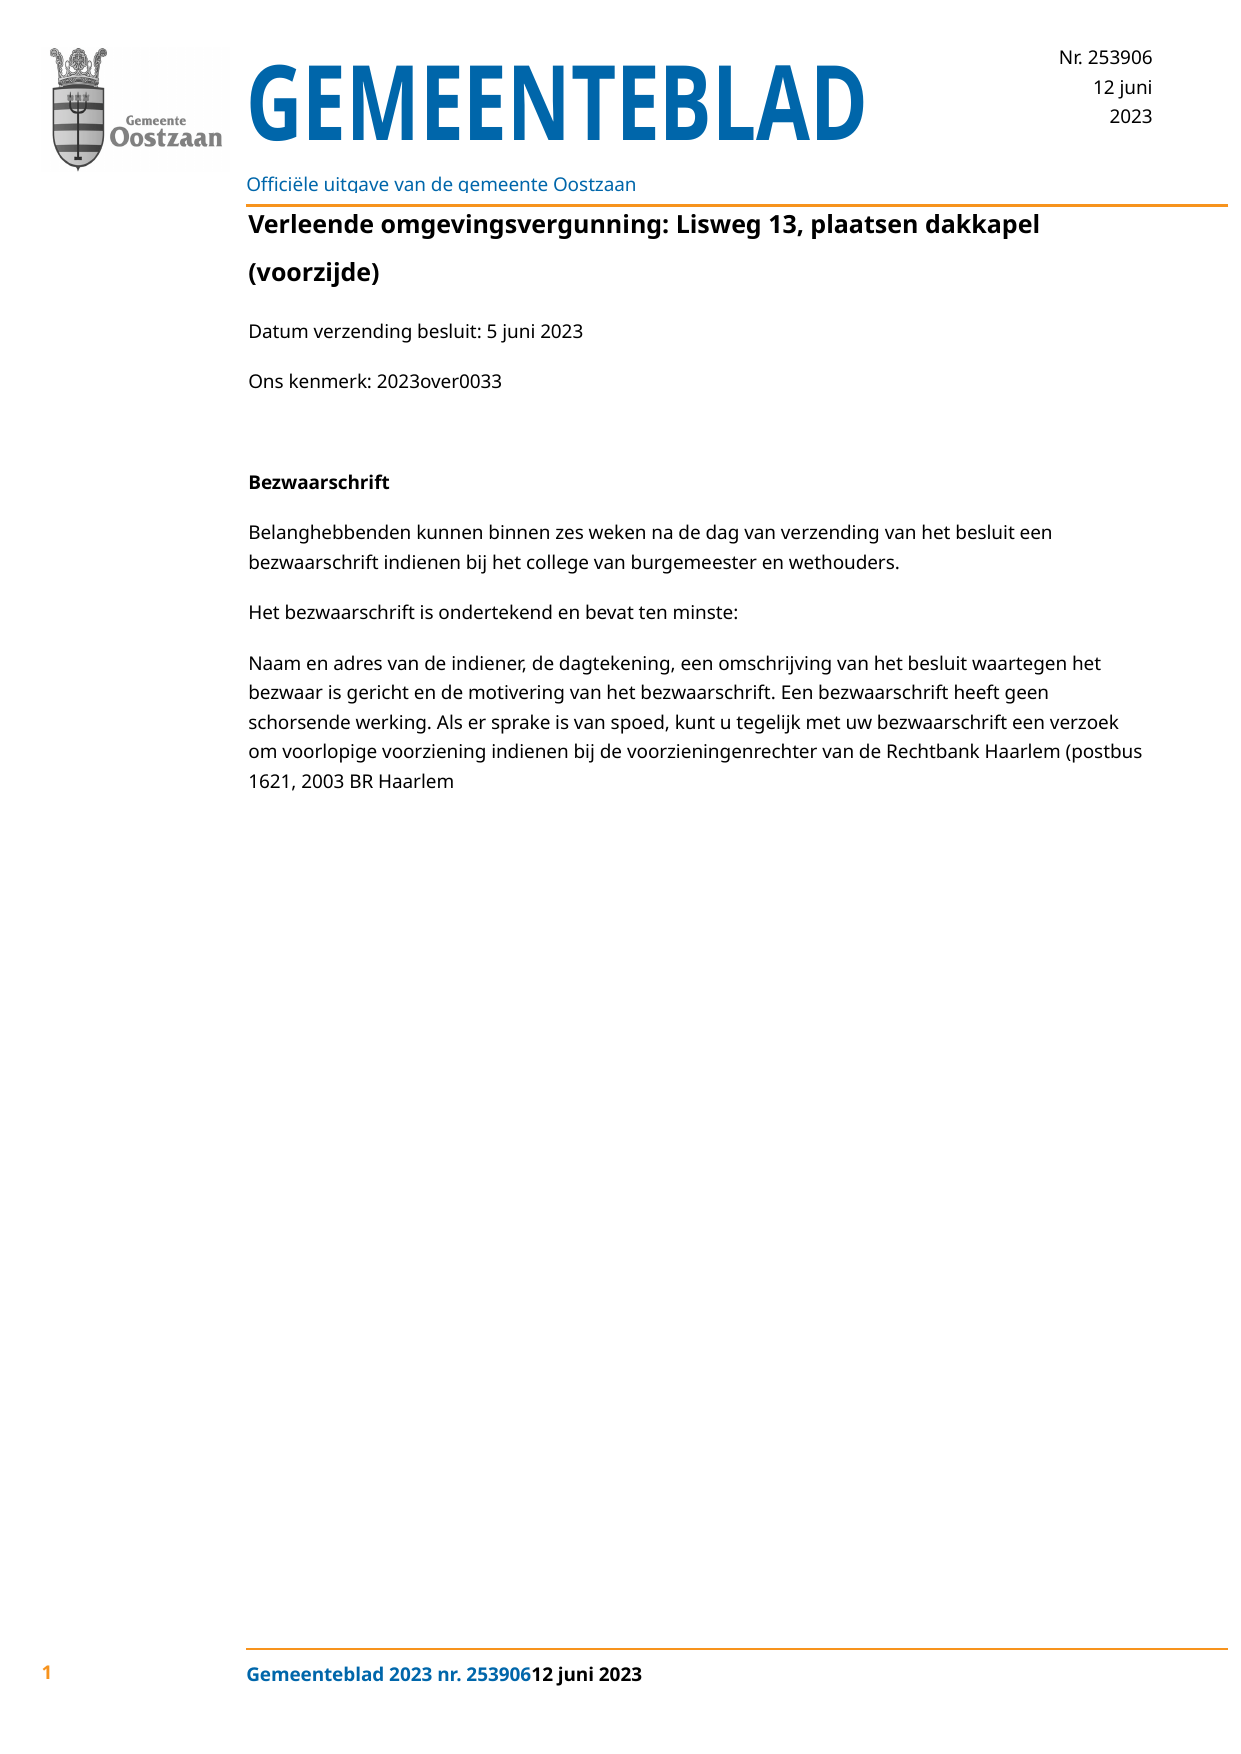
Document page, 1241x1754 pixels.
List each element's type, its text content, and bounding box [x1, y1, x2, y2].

text Ons kenmerk: 2023over0033 [248, 368, 1152, 394]
text Belanghebbenden kunnen binnen zes weken na de dag van verzending van het besluit een bezwaarschrift indienen bij het college van burgemeester en wethouders. [248, 519, 1152, 575]
text Datum verzending besluit: 5 juni 2023 [248, 318, 1152, 344]
text Bezwaarschrift [248, 469, 1152, 495]
text Naam en adres van de indiener, de dagtekening, een omschrijving van het besluit waartegen het bezwaar is gericht en de motivering van het bezwaarschrift. Een bezwaarschrift heeft geen schorsende werking. Als er sprake is van spoed, kunt u tegelijk met uw bezwaarschrift een verzoek om voorlopige voorziening indienen bij de voorzieningenrechter van de Rechtbank Haarlem (postbus 1621, 2003 BR Haarlem [248, 650, 1152, 794]
picture [41, 47, 231, 172]
text Het bezwaarschrift is ondertekend en bevat ten minste: [248, 599, 1152, 625]
text Verleende omgevingsvergunning: Lisweg 13, plaatsen dakkapel (voorzijde) [248, 207, 1152, 288]
